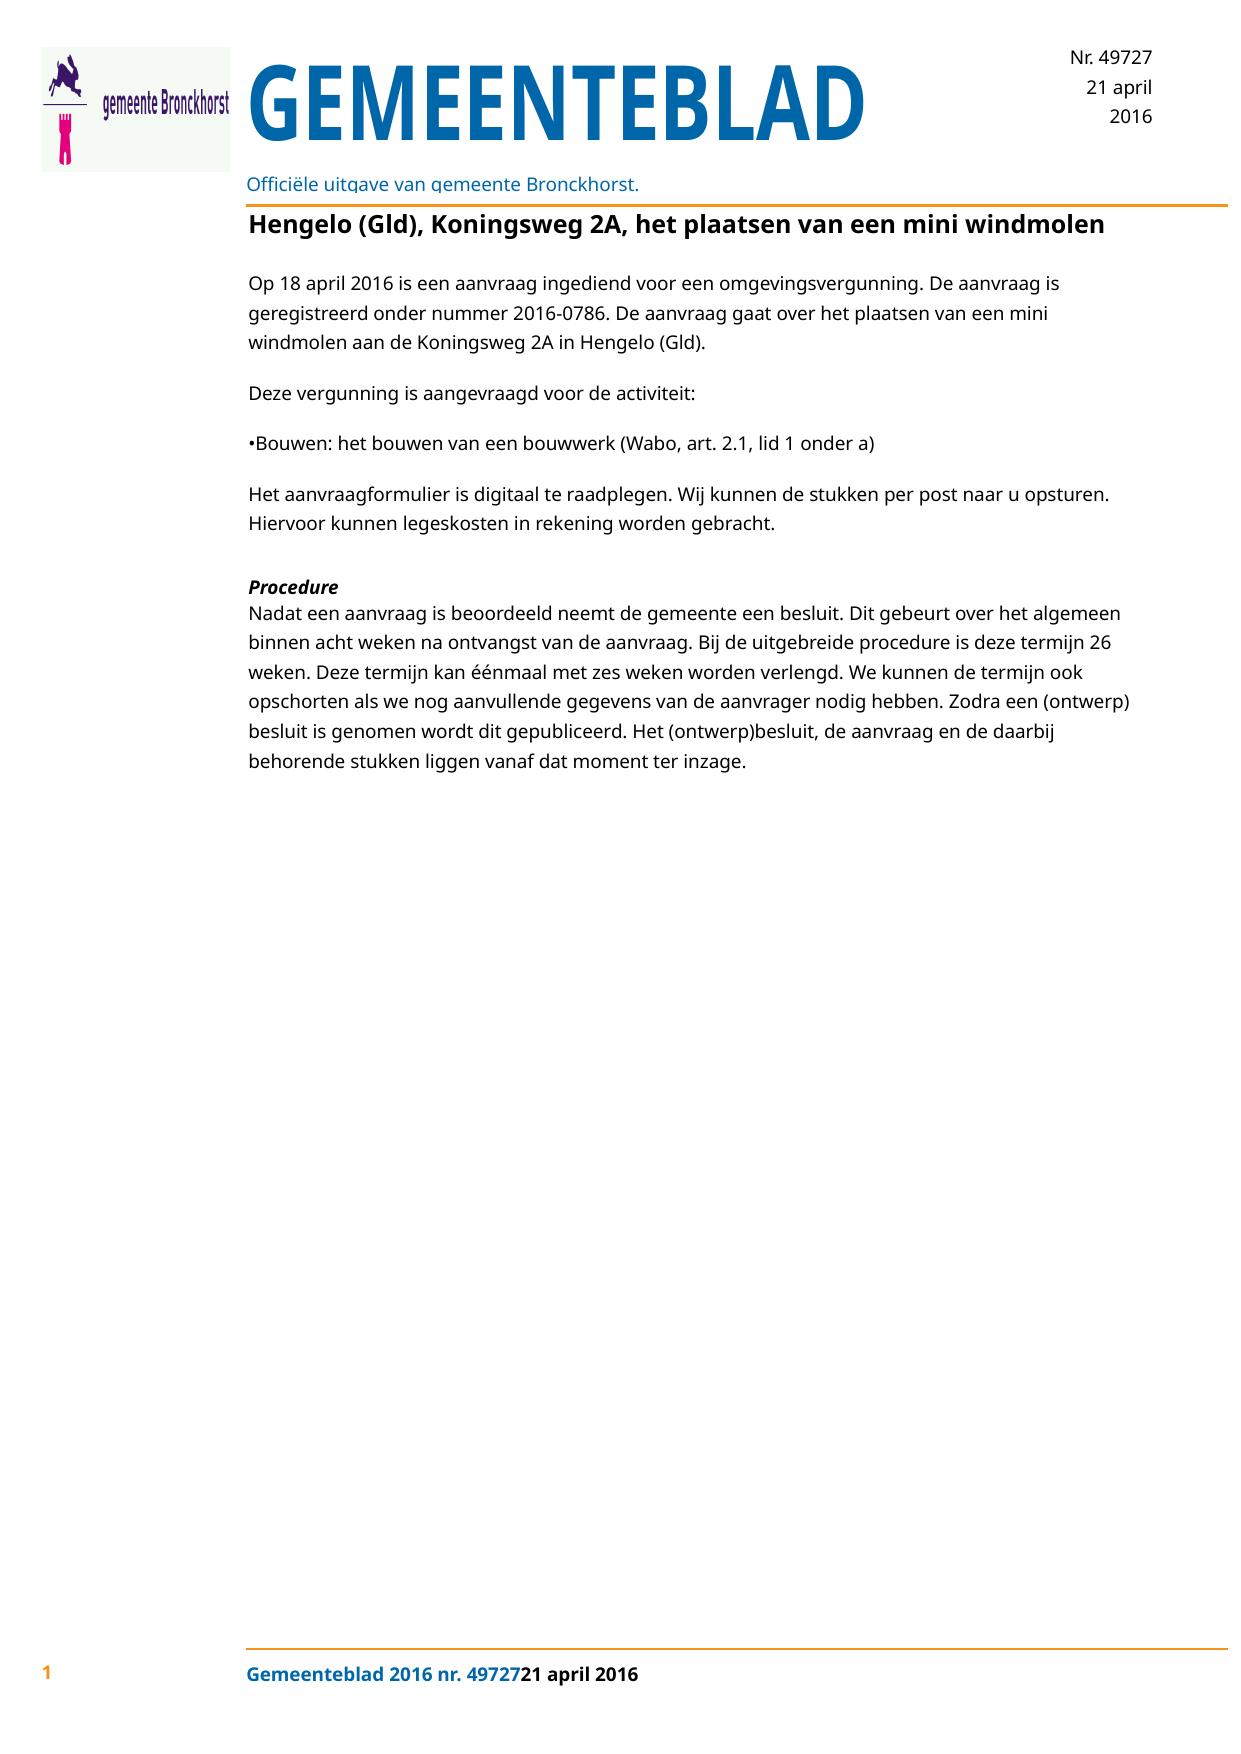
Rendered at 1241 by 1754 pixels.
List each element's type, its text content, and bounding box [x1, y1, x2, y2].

text •Bouwen: het bouwen van een bouwwerk (Wabo, art. 2.1, lid 1 onder a) [248, 430, 1152, 456]
text Op 18 april 2016 is een aanvraag ingediend voor een omgevingsvergunning. De aanvraag is geregistreerd onder nummer 2016-0786. De aanvraag gaat over het plaatsen van een mini windmolen aan de Koningsweg 2A in Hengelo (Gld). [248, 270, 1152, 355]
text Hengelo (Gld), Koningsweg 2A, het plaatsen van een mini windmolen [248, 207, 1152, 241]
text Deze vergunning is aangevraagd voor de activiteit: [248, 380, 1152, 406]
text Het aanvraagformulier is digitaal te raadplegen. Wij kunnen de stukken per post naar u opsturen. Hiervoor kunnen legeskosten in rekening worden gebracht. [248, 481, 1152, 536]
picture [41, 47, 231, 172]
text Nadat een aanvraag is beoordeeld neemt de gemeente een besluit. Dit gebeurt over het algemeen binnen acht weken na ontvangst van de aanvraag. Bij de uitgebreide procedure is deze termijn 26 weken. Deze termijn kan éénmaal met zes weken worden verlengd. We kunnen de termijn ook opschorten als we nog aanvullende gegevens van de aanvrager nodig hebben. Zodra een (ontwerp) besluit is genomen wordt dit gepubliceerd. Het (ontwerp)besluit, de aanvraag en de daarbij behorende stukken liggen vanaf dat moment ter inzage. [248, 600, 1152, 774]
text Procedure [248, 574, 1152, 600]
